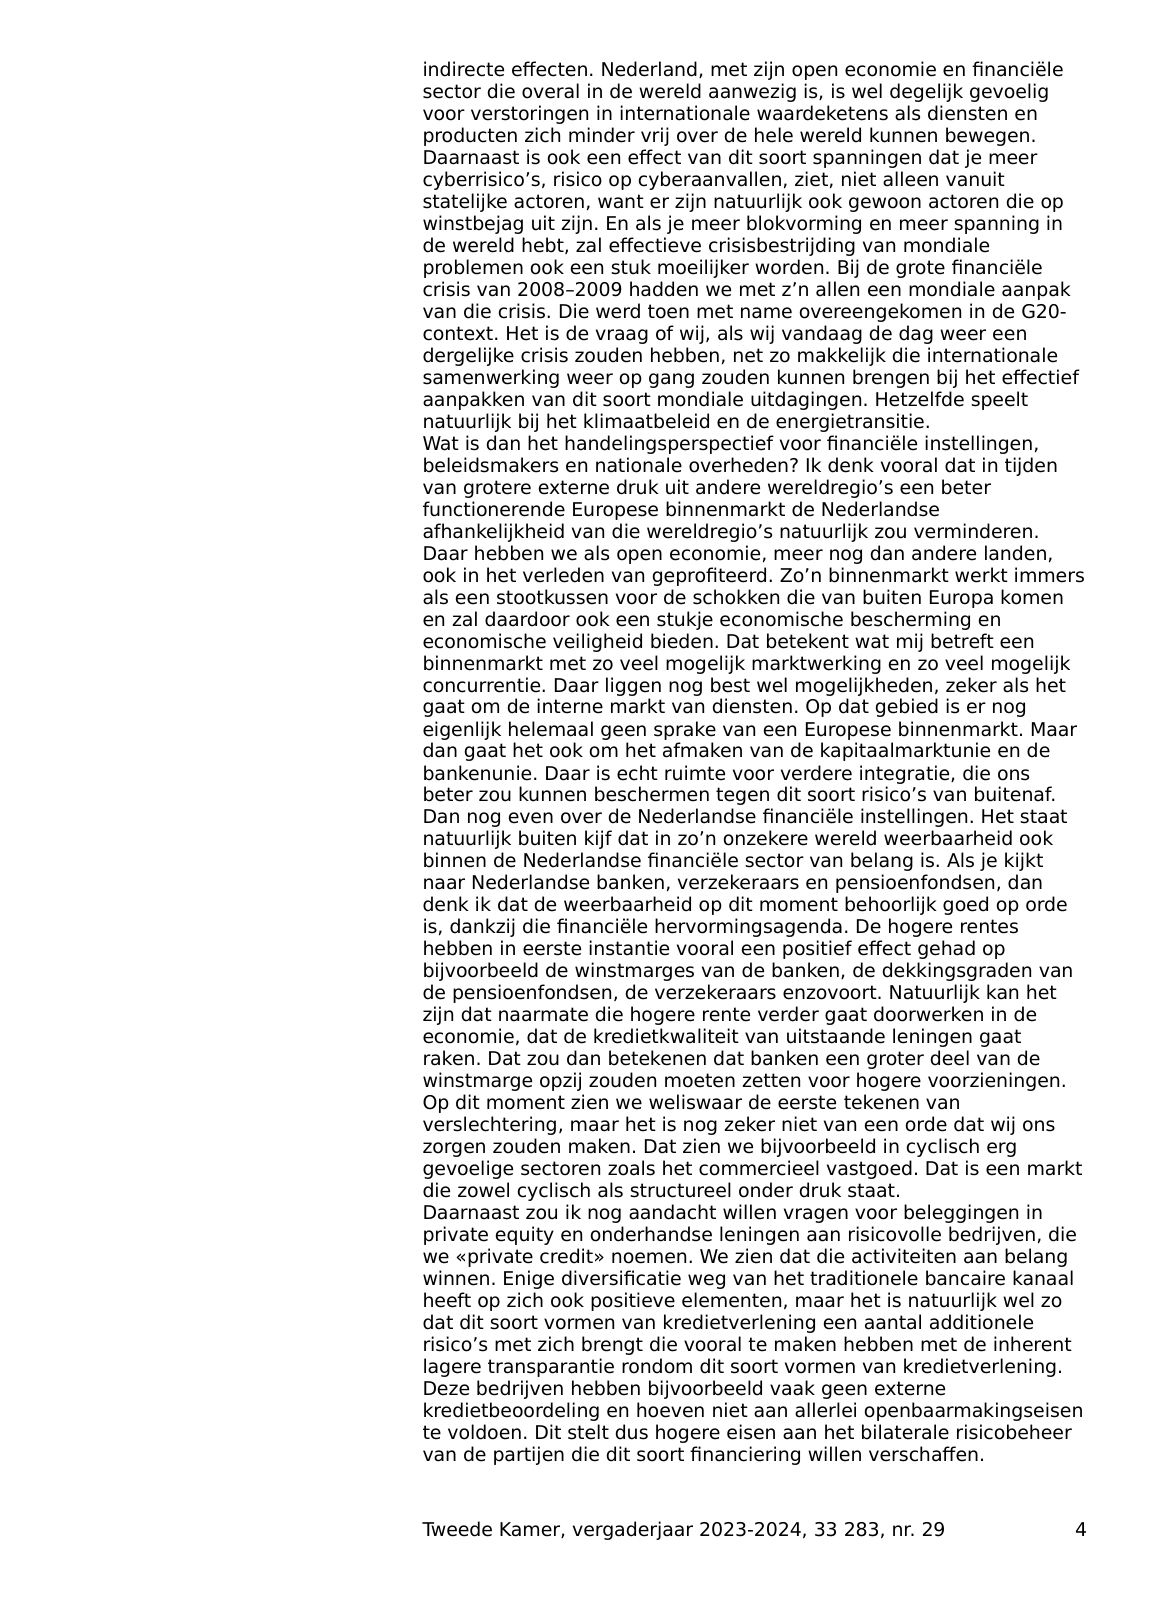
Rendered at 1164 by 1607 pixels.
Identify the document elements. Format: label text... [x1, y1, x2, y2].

text Daarnaast is ook een effect van dit soort spanningen dat je meer cyberrisico’s, risico op cyberaanvallen, ziet, niet alleen vanuit statelijke actoren, want er zijn natuurlijk ook gewoon actoren die op winstbejag uit zijn. En als je meer blokvorming en meer spanning in de wereld hebt, zal effectieve crisisbestrijding van mondiale problemen ook een stuk moeilijker worden. Bij de grote financiële crisis van 2008–2009 hadden we met z’n allen een mondiale aanpak van die crisis. Die werd toen met name overeengekomen in de G20-context. Het is de vraag of wij, als wij vandaag de dag weer een dergelijke crisis zouden hebben, net zo makkelijk die internationale samenwerking weer op gang zouden kunnen brengen bij het effectief aanpakken van dit soort mondiale uitdagingen. Hetzelfde speelt natuurlijk bij het klimaatbeleid en de energietransitie. [422, 147, 1087, 433]
text Wat is dan het handelingsperspectief voor financiële instellingen, beleidsmakers en nationale overheden? Ik denk vooral dat in tijden van grotere externe druk uit andere wereldregio’s een beter functionerende Europese binnenmarkt de Nederlandse afhankelijkheid van die wereldregio’s natuurlijk zou verminderen. Daar hebben we als open economie, meer nog dan andere landen, ook in het verleden van geprofiteerd. Zo’n binnenmarkt werkt immers als een stootkussen voor de schokken die van buiten Europa komen en zal daardoor ook een stukje economische bescherming en economische veiligheid bieden. Dat betekent wat mij betreft een binnenmarkt met zo veel mogelijk marktwerking en zo veel mogelijk concurrentie. Daar liggen nog best wel mogelijkheden, zeker als het gaat om de interne markt van diensten. Op dat gebied is er nog eigenlijk helemaal geen sprake van een Europese binnenmarkt. Maar dan gaat het ook om het afmaken van de kapitaalmarktunie en de bankenunie. Daar is echt ruimte voor verdere integratie, die ons beter zou kunnen beschermen tegen dit soort risico’s van buitenaf. [422, 433, 1087, 806]
text Daarnaast zou ik nog aandacht willen vragen voor beleggingen in private equity en onderhandse leningen aan risicovolle bedrijven, die we «private credit» noemen. We zien dat die activiteiten aan belang winnen. Enige diversificatie weg van het traditionele bancaire kanaal heeft op zich ook positieve elementen, maar het is natuurlijk wel zo dat dit soort vormen van kredietverlening een aantal additionele risico’s met zich brengt die vooral te maken hebben met de inherent lagere transparantie rondom dit soort vormen van kredietverlening. Deze bedrijven hebben bijvoorbeeld vaak geen externe kredietbeoordeling en hoeven niet aan allerlei openbaarmakingseisen te voldoen. Dit stelt dus hogere eisen aan het bilaterale risicobeheer van de partijen die dit soort financiering willen verschaffen. [422, 1202, 1087, 1466]
text indirecte effecten. Nederland, met zijn open economie en financiële sector die overal in de wereld aanwezig is, is wel degelijk gevoelig voor verstoringen in internationale waardeketens als diensten en producten zich minder vrij over de hele wereld kunnen bewegen. [422, 59, 1087, 147]
text Dan nog even over de Nederlandse financiële instellingen. Het staat natuurlijk buiten kijf dat in zo’n onzekere wereld weerbaarheid ook binnen de Nederlandse financiële sector van belang is. Als je kijkt naar Nederlandse banken, verzekeraars en pensioenfondsen, dan denk ik dat de weerbaarheid op dit moment behoorlijk goed op orde is, dankzij die financiële hervormingsagenda. De hogere rentes hebben in eerste instantie vooral een positief effect gehad op bijvoorbeeld de winstmarges van de banken, de dekkingsgraden van de pensioenfondsen, de verzekeraars enzovoort. Natuurlijk kan het zijn dat naarmate die hogere rente verder gaat doorwerken in de economie, dat de kredietkwaliteit van uitstaande leningen gaat raken. Dat zou dan betekenen dat banken een groter deel van de winstmarge opzij zouden moeten zetten voor hogere voorzieningen. Op dit moment zien we weliswaar de eerste tekenen van verslechtering, maar het is nog zeker niet van een orde dat wij ons zorgen zouden maken. Dat zien we bijvoorbeeld in cyclisch erg gevoelige sectoren zoals het commercieel vastgoed. Dat is een markt die zowel cyclisch als structureel onder druk staat. [422, 806, 1087, 1202]
